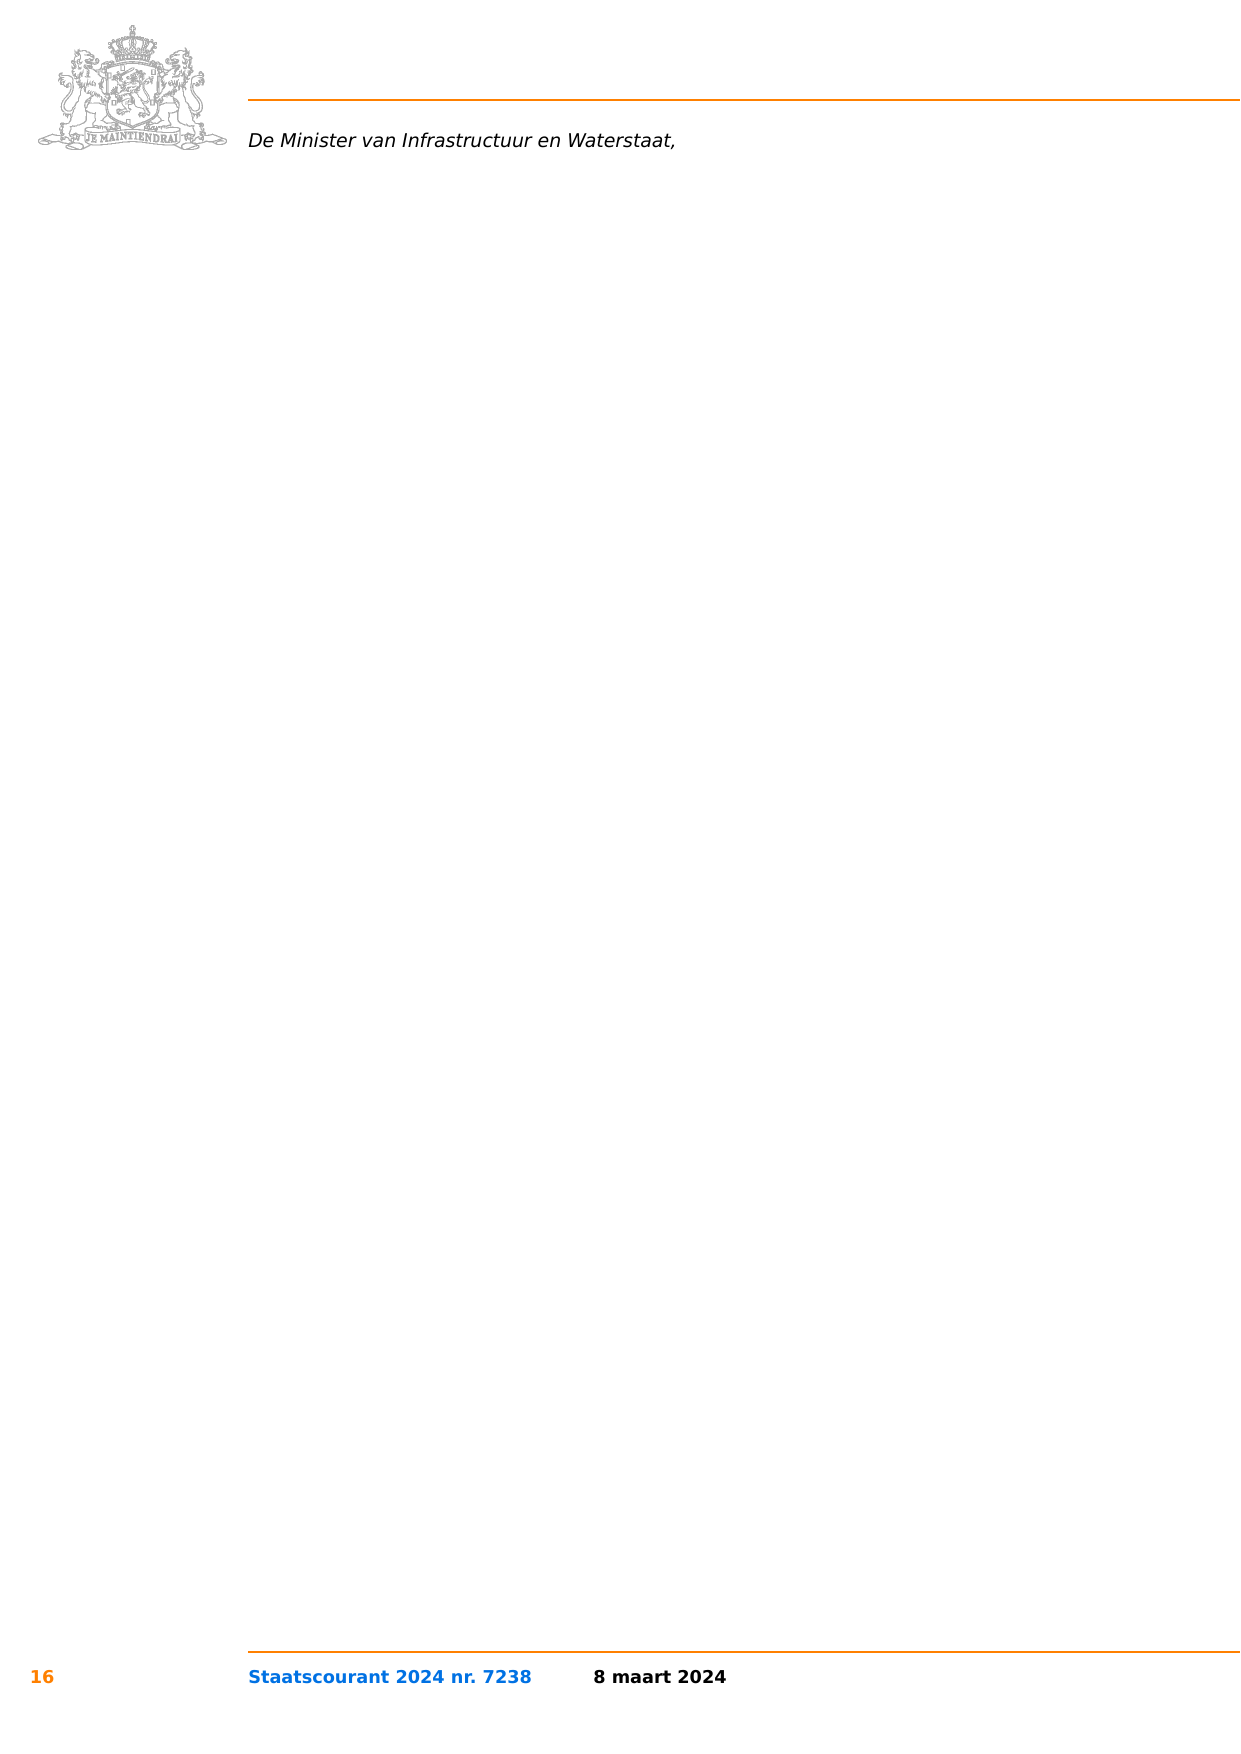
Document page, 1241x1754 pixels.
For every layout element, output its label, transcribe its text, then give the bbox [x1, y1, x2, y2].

text De Minister van Infrastructuur en Waterstaat, [248, 130, 1163, 152]
picture [38, 25, 227, 150]
